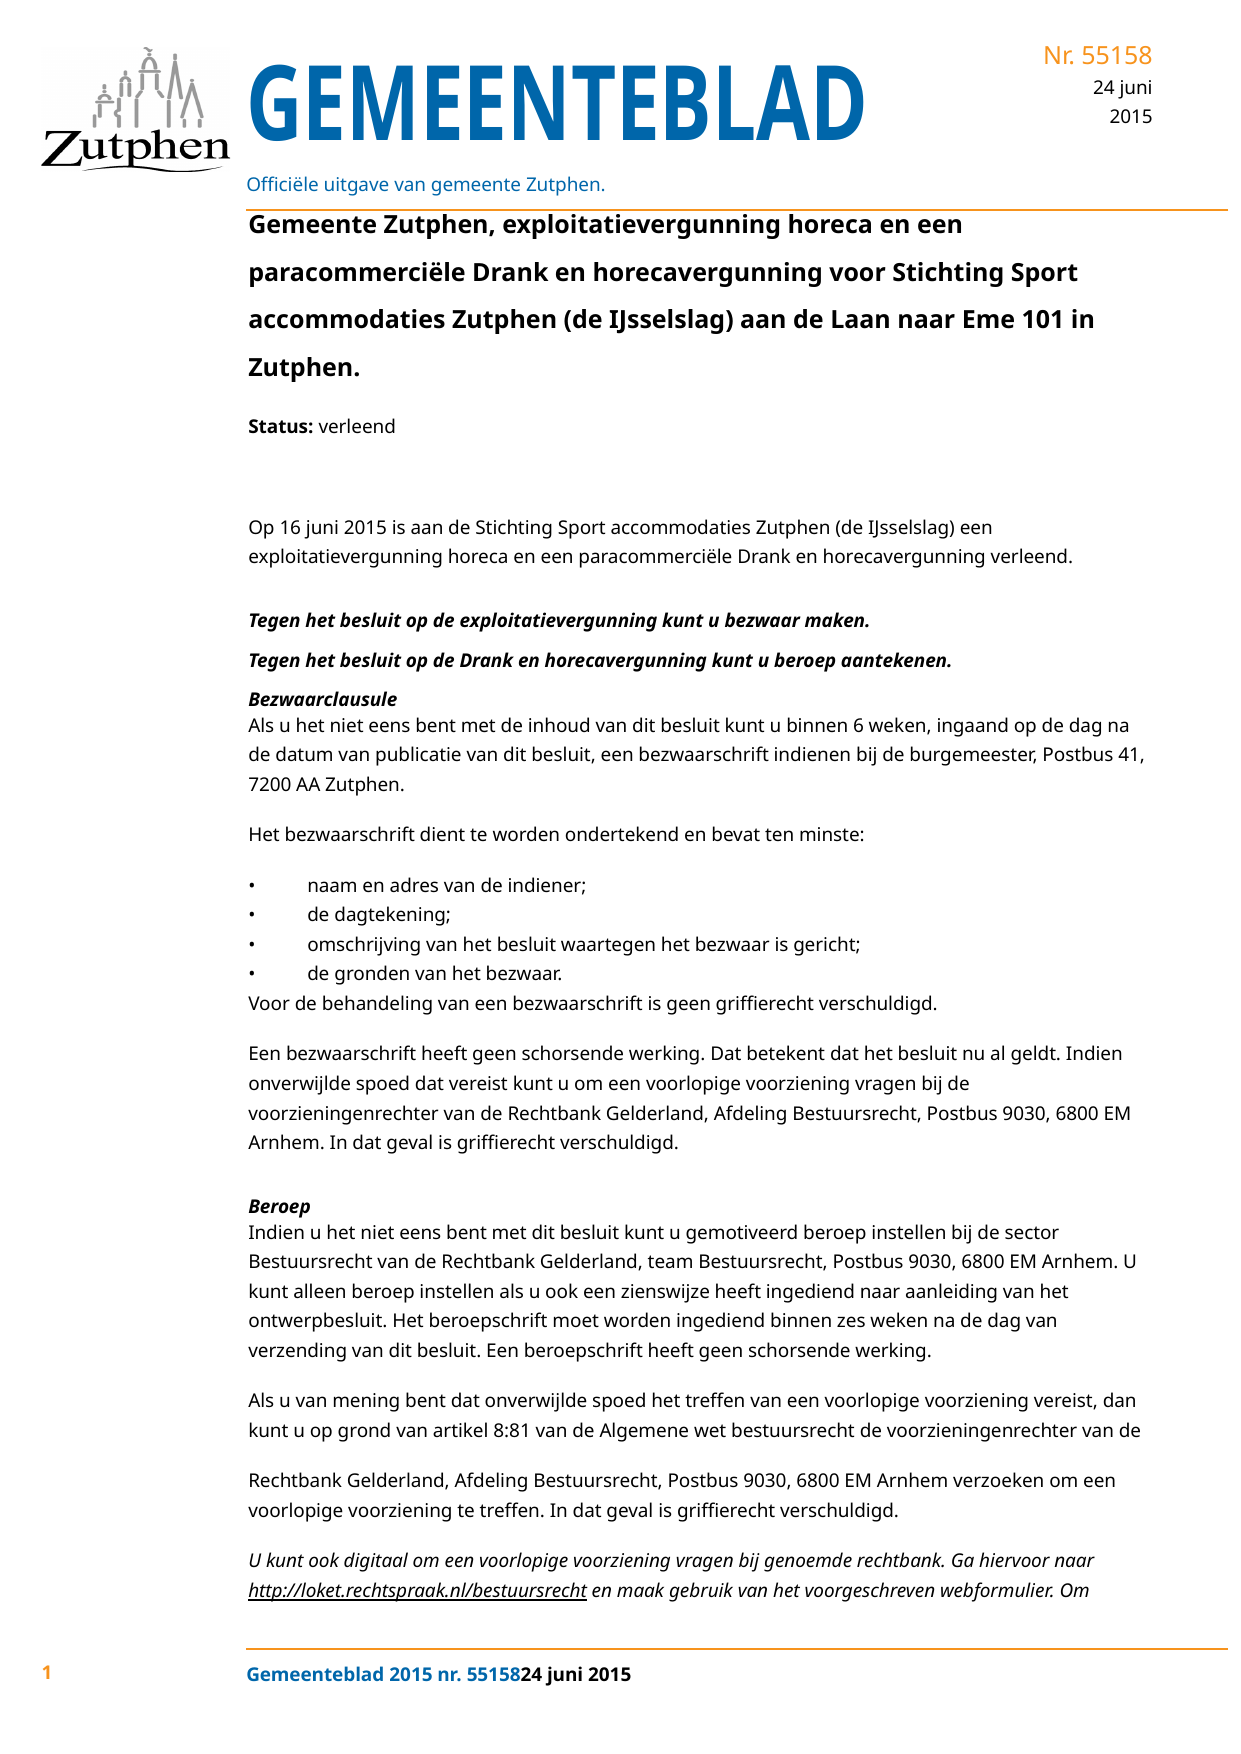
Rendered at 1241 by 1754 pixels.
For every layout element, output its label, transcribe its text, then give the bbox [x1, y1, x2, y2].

list omschrijving van het besluit waartegen het bezwaar is gericht; [248, 931, 1152, 957]
list de gronden van het bezwaar. [248, 961, 1152, 986]
text Tegen het besluit op de Drank en horecavergunning kunt u beroep aantekenen. [248, 647, 1152, 672]
text Status: verleend [248, 413, 1152, 439]
text Als u het niet eens bent met de inhoud van dit besluit kunt u binnen 6 weken, ingaand op de dag na de datum van publicatie van dit besluit, een bezwaarschrift indienen bij de burgemeester, Postbus 41, 7200 AA Zutphen. [248, 712, 1152, 797]
text Op 16 juni 2015 is aan de Stichting Sport accommodaties Zutphen (de IJsselslag) een exploitatievergunning horeca en een paracommerciële Drank en horecavergunning verleend. [248, 514, 1152, 569]
list de dagtekening; [248, 901, 1152, 927]
text Beroep [248, 1193, 1152, 1219]
text Als u van mening bent dat onverwijlde spoed het treffen van een voorlopige voorziening vereist, dan kunt u op grond van artikel 8:81 van de Algemene wet bestuursrecht de voorzieningenrechter van de [248, 1388, 1152, 1443]
text Voor de behandeling van een bezwaarschrift is geen griffierecht verschuldigd. [248, 990, 1152, 1016]
text Indien u het niet eens bent met dit besluit kunt u gemotiveerd beroep instellen bij de sector Bestuursrecht van de Rechtbank Gelderland, team Bestuursrecht, Postbus 9030, 6800 EM Arnhem. U kunt alleen beroep instellen als u ook een zienswijze heeft ingediend naar aanleiding van het ontwerpbesluit. Het beroepschrift moet worden ingediend binnen zes weken na de dag van verzending van dit besluit. Een beroepschrift heeft geen schorsende werking. [248, 1219, 1152, 1363]
list naam en adres van de indiener; [248, 872, 1152, 897]
text U kunt ook digitaal om een voorlopige voorziening vragen bij genoemde rechtbank. Ga hiervoor naar http://loket.rechtspraak.nl/bestuursrecht en maak gebruik van het voorgeschreven webformulier. Om [248, 1548, 1152, 1603]
text Een bezwaarschrift heeft geen schorsende werking. Dat betekent dat het besluit nu al geldt. Indien onverwijlde spoed dat vereist kunt u om een voorlopige voorziening vragen bij de voorzieningenrechter van de Rechtbank Gelderland, Afdeling Bestuursrecht, Postbus 9030, 6800 EM Arnhem. In dat geval is griffierecht verschuldigd. [248, 1041, 1152, 1155]
text Tegen het besluit op de exploitatievergunning kunt u bezwaar maken. [248, 607, 1152, 633]
text Gemeente Zutphen, exploitatievergunning horeca en een paracommerciële Drank en horecavergunning voor Stichting Sport accommodaties Zutphen (de IJsselslag) aan de Laan naar Eme 101 in Zutphen. [248, 211, 1152, 384]
text Rechtbank Gelderland, Afdeling Bestuursrecht, Postbus 9030, 6800 EM Arnhem verzoeken om een voorlopige voorziening te treffen. In dat geval is griffierecht verschuldigd. [248, 1468, 1152, 1523]
picture [41, 47, 231, 172]
text Het bezwaarschrift dient te worden ondertekend en bevat ten minste: [248, 821, 1152, 847]
text Bezwaarclausule [248, 686, 1152, 712]
